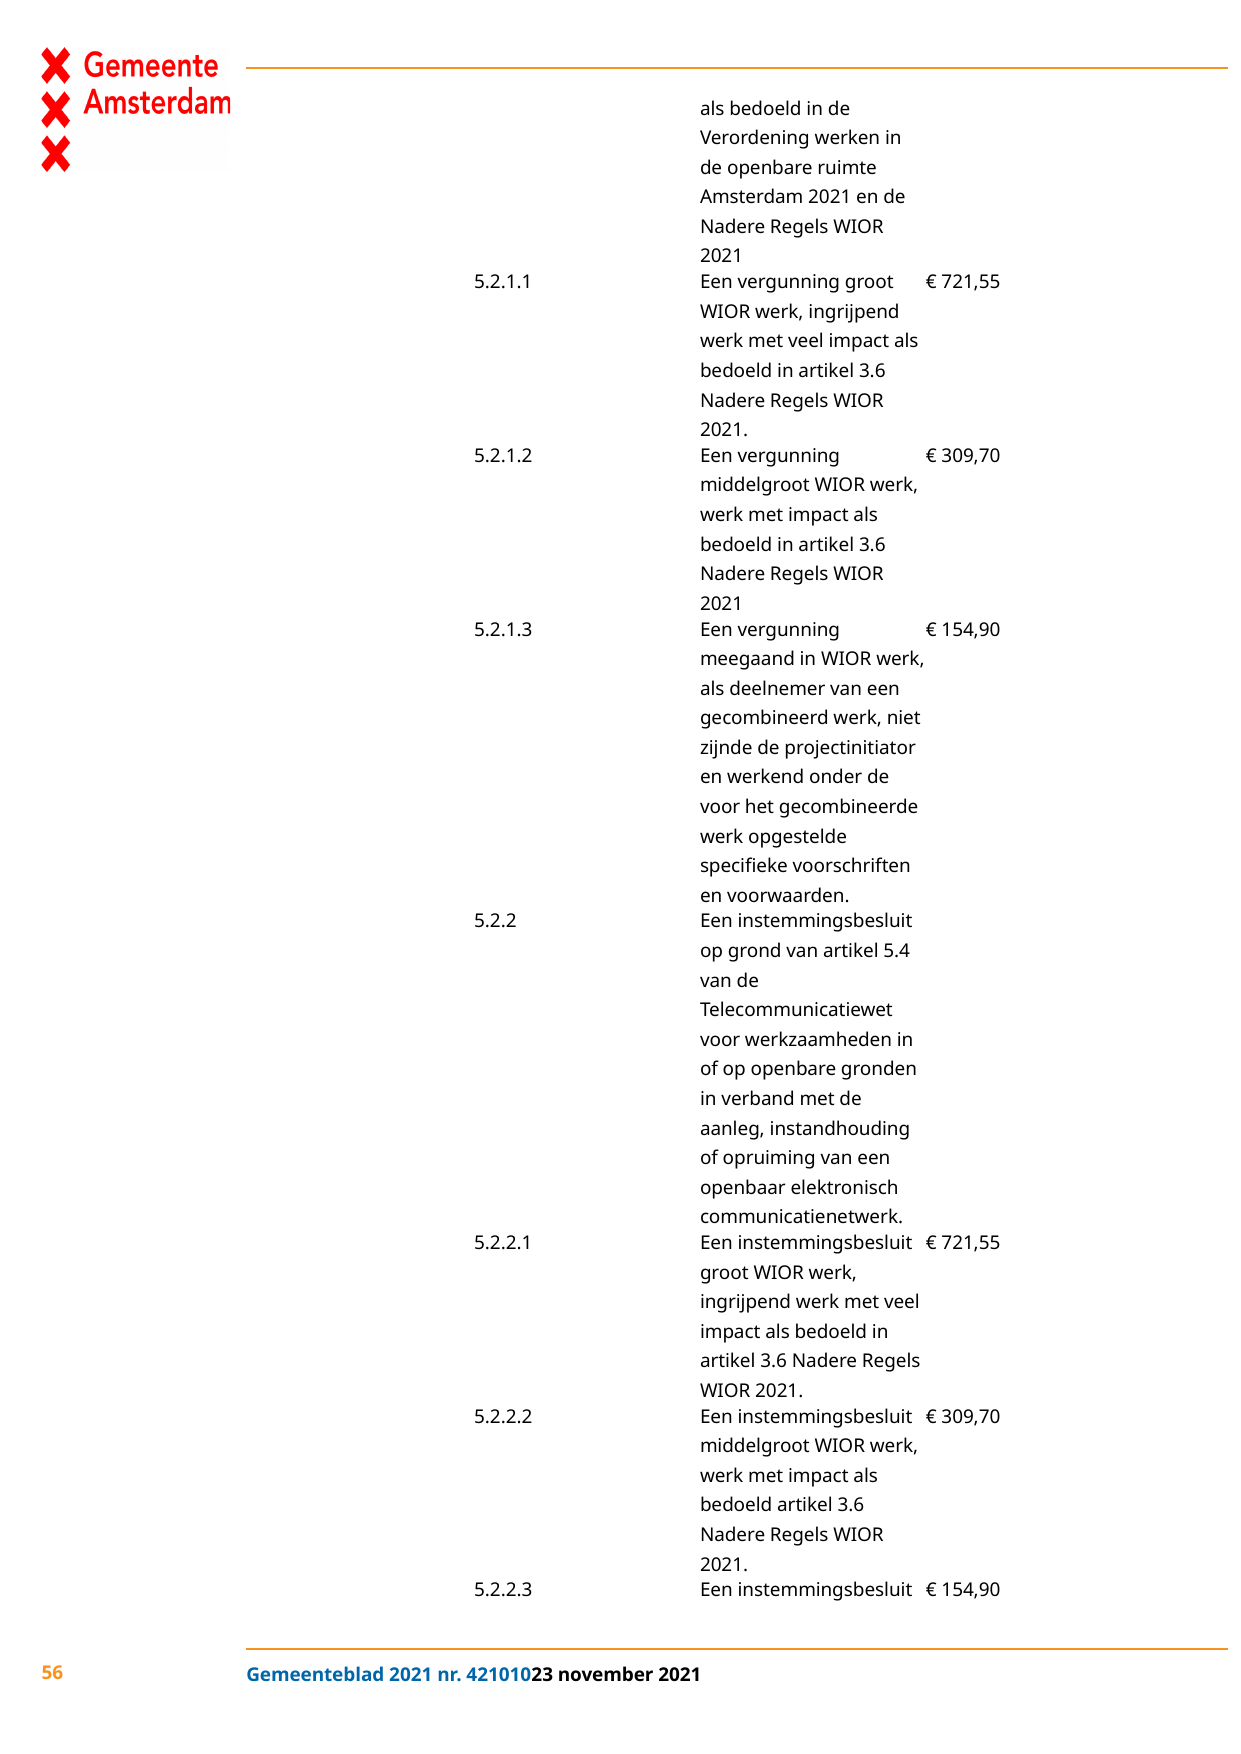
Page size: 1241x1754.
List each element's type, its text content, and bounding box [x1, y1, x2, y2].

table_cell [248, 269, 474, 442]
picture [41, 47, 231, 172]
table_cell Een vergunning groot WIOR werk, ingrijpend werk met veel impact als bedoeld in artikel 3.6 Nadere Regels WIOR 2021. [700, 269, 926, 442]
table_cell 5.2.2.3 [474, 1577, 700, 1602]
table_cell Een instemmingsbesluit [700, 1577, 926, 1602]
table_cell Een vergunning meegaand in WIOR werk, als deelnemer van een gecombineerd werk, niet zijnde de projectinitiator en werkend onder de voor het gecombineerde werk opgestelde specifieke voorschriften en voorwaarden. [700, 616, 926, 908]
table_cell Een instemmingsbesluit groot WIOR werk, ingrijpend werk met veel impact als bedoeld in artikel 3.6 Nadere Regels WIOR 2021. [700, 1229, 926, 1403]
table_cell € 721,55 [926, 269, 1152, 442]
table_cell als bedoeld in de Verordening werken in de openbare ruimte Amsterdam 2021 en de Nadere Regels WIOR 2021 [700, 95, 926, 268]
table_cell € 721,55 [926, 1229, 1152, 1403]
table_cell Een instemmingsbesluit op grond van artikel 5.4 van de Telecommunicatiewet voor werkzaamheden in of op openbare gronden in verband met de aanleg, instandhouding of opruiming van een openbaar elektronisch communicatienetwerk. [700, 908, 926, 1229]
table_cell [474, 95, 700, 268]
table_cell 5.2.2.2 [474, 1403, 700, 1577]
table_cell € 309,70 [926, 442, 1152, 616]
table_cell 5.2.2 [474, 908, 700, 1229]
table_cell 5.2.1.2 [474, 442, 700, 616]
table_cell 5.2.1.3 [474, 616, 700, 908]
table_cell Een vergunning middelgroot WIOR werk, werk met impact als bedoeld in artikel 3.6 Nadere Regels WIOR 2021 [700, 442, 926, 616]
table_cell [248, 1229, 474, 1403]
table_cell [248, 1403, 474, 1577]
table_cell [926, 95, 1152, 268]
table_cell € 154,90 [926, 1577, 1152, 1602]
table_cell € 154,90 [926, 616, 1152, 908]
table_cell [926, 908, 1152, 1229]
table_cell Een instemmingsbesluit middelgroot WIOR werk, werk met impact als bedoeld artikel 3.6 Nadere Regels WIOR 2021. [700, 1403, 926, 1577]
table_cell [248, 908, 474, 1229]
table_cell [248, 1577, 474, 1602]
table_cell [248, 442, 474, 616]
table_cell 5.2.2.1 [474, 1229, 700, 1403]
table_cell € 309,70 [926, 1403, 1152, 1577]
table_cell [248, 616, 474, 908]
table_cell 5.2.1.1 [474, 269, 700, 442]
table_cell [248, 95, 474, 268]
